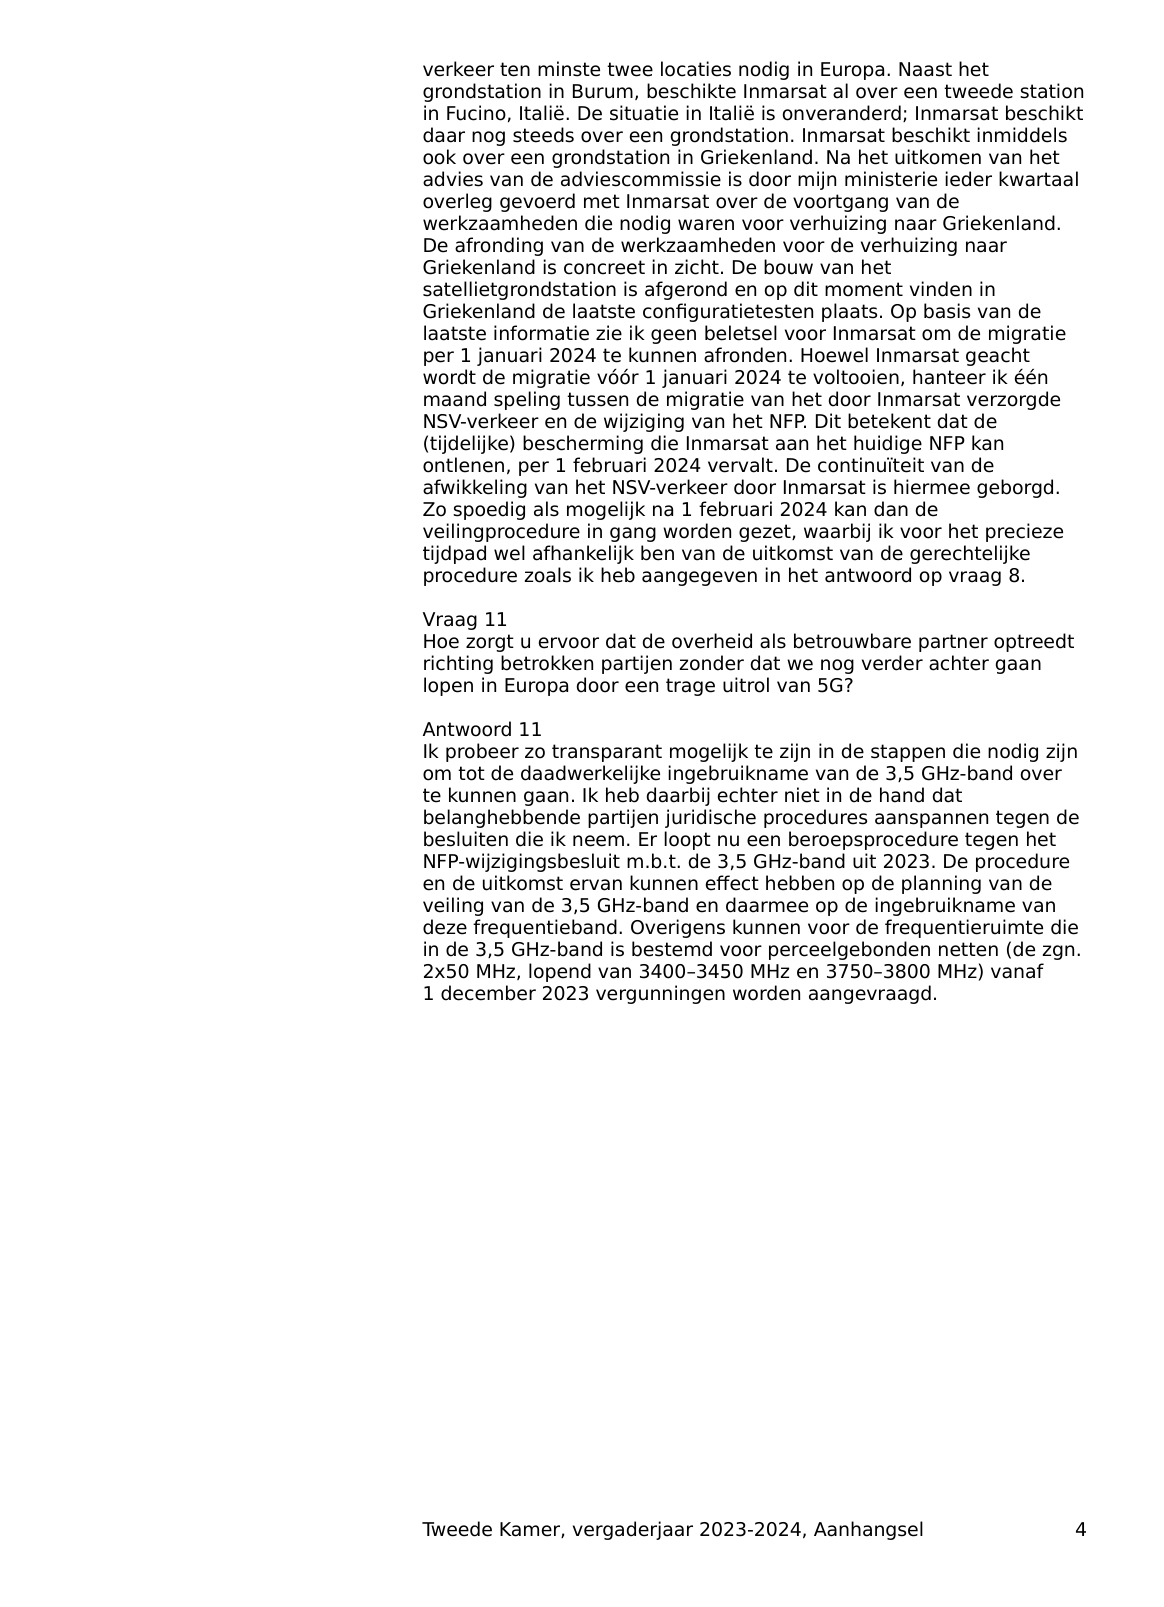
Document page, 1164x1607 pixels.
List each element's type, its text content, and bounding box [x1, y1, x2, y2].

text Ik probeer zo transparant mogelijk te zijn in de stappen die nodig zijn om tot de daadwerkelijke ingebruikname van de 3,5 GHz-band over te kunnen gaan. Ik heb daarbij echter niet in de hand dat belanghebbende partijen juridische procedures aanspannen tegen de besluiten die ik neem. Er loopt nu een beroepsprocedure tegen het NFP-wijzigingsbesluit m.b.t. de 3,5 GHz-band uit 2023. De procedure en de uitkomst ervan kunnen effect hebben op de planning van de veiling van de 3,5 GHz-band en daarmee op de ingebruikname van deze frequentieband. Overigens kunnen voor de frequentieruimte die in de 3,5 GHz-band is bestemd voor perceelgebonden netten (de zgn. 2x50 MHz, lopend van 3400–3450 MHz en 3750–3800 MHz) vanaf 1 december 2023 vergunningen worden aangevraagd. [422, 741, 1087, 1004]
text Hoe zorgt u ervoor dat de overheid als betrouwbare partner optreedt richting betrokken partijen zonder dat we nog verder achter gaan lopen in Europa door een trage uitrol van 5G? [422, 631, 1087, 697]
text verkeer ten minste twee locaties nodig in Europa. Naast het grondstation in Burum, beschikte Inmarsat al over een tweede station in Fucino, Italië. De situatie in Italië is onveranderd; Inmarsat beschikt daar nog steeds over een grondstation. Inmarsat beschikt inmiddels ook over een grondstation in Griekenland. Na het uitkomen van het advies van de adviescommissie is door mijn ministerie ieder kwartaal overleg gevoerd met Inmarsat over de voortgang van de werkzaamheden die nodig waren voor verhuizing naar Griekenland. De afronding van de werkzaamheden voor de verhuizing naar Griekenland is concreet in zicht. De bouw van het satellietgrondstation is afgerond en op dit moment vinden in Griekenland de laatste configuratietesten plaats. Op basis van de laatste informatie zie ik geen beletsel voor Inmarsat om de migratie per 1 januari 2024 te kunnen afronden. Hoewel Inmarsat geacht wordt de migratie vóór 1 januari 2024 te voltooien, hanteer ik één maand speling tussen de migratie van het door Inmarsat verzorgde NSV-verkeer en de wijziging van het NFP. Dit betekent dat de (tijdelijke) bescherming die Inmarsat aan het huidige NFP kan ontlenen, per 1 februari 2024 vervalt. De continuïteit van de afwikkeling van het NSV-verkeer door Inmarsat is hiermee geborgd. Zo spoedig als mogelijk na 1 februari 2024 kan dan de veilingprocedure in gang worden gezet, waarbij ik voor het precieze tijdpad wel afhankelijk ben van de uitkomst van de gerechtelijke procedure zoals ik heb aangegeven in het antwoord op vraag 8. [422, 59, 1087, 587]
text Vraag 11 [422, 609, 1087, 631]
text Antwoord 11 [422, 719, 1087, 741]
